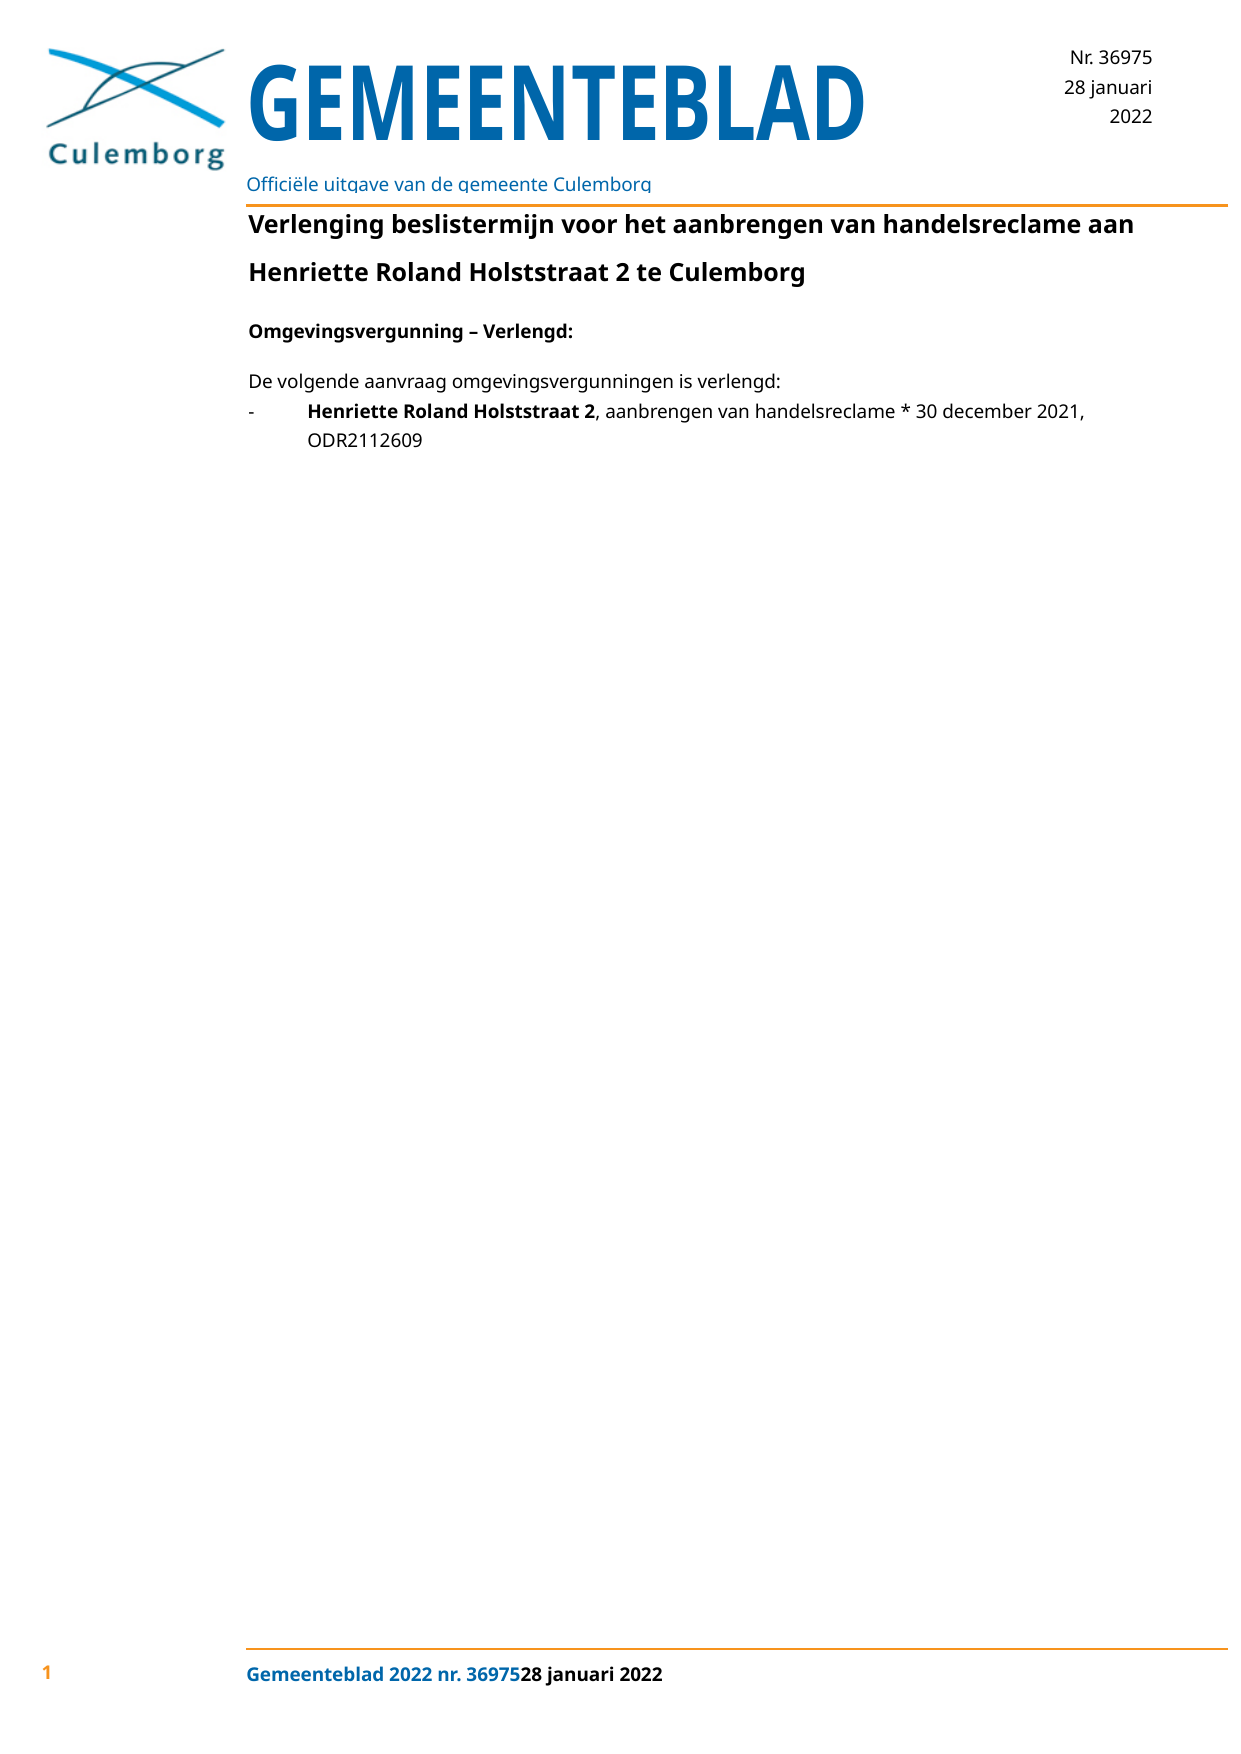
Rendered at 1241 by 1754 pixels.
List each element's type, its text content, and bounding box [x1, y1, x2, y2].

picture [41, 47, 231, 172]
text Omgevingsvergunning – Verlengd: [248, 318, 1152, 344]
text De volgende aanvraag omgevingsvergunningen is verlengd: [248, 368, 1152, 394]
text Verlenging beslistermijn voor het aanbrengen van handelsreclame aan Henriette Roland Holststraat 2 te Culemborg [248, 207, 1152, 288]
list Henriette Roland Holststraat 2, aanbrengen van handelsreclame * 30 december 2021, ODR2112609 [248, 398, 1152, 453]
